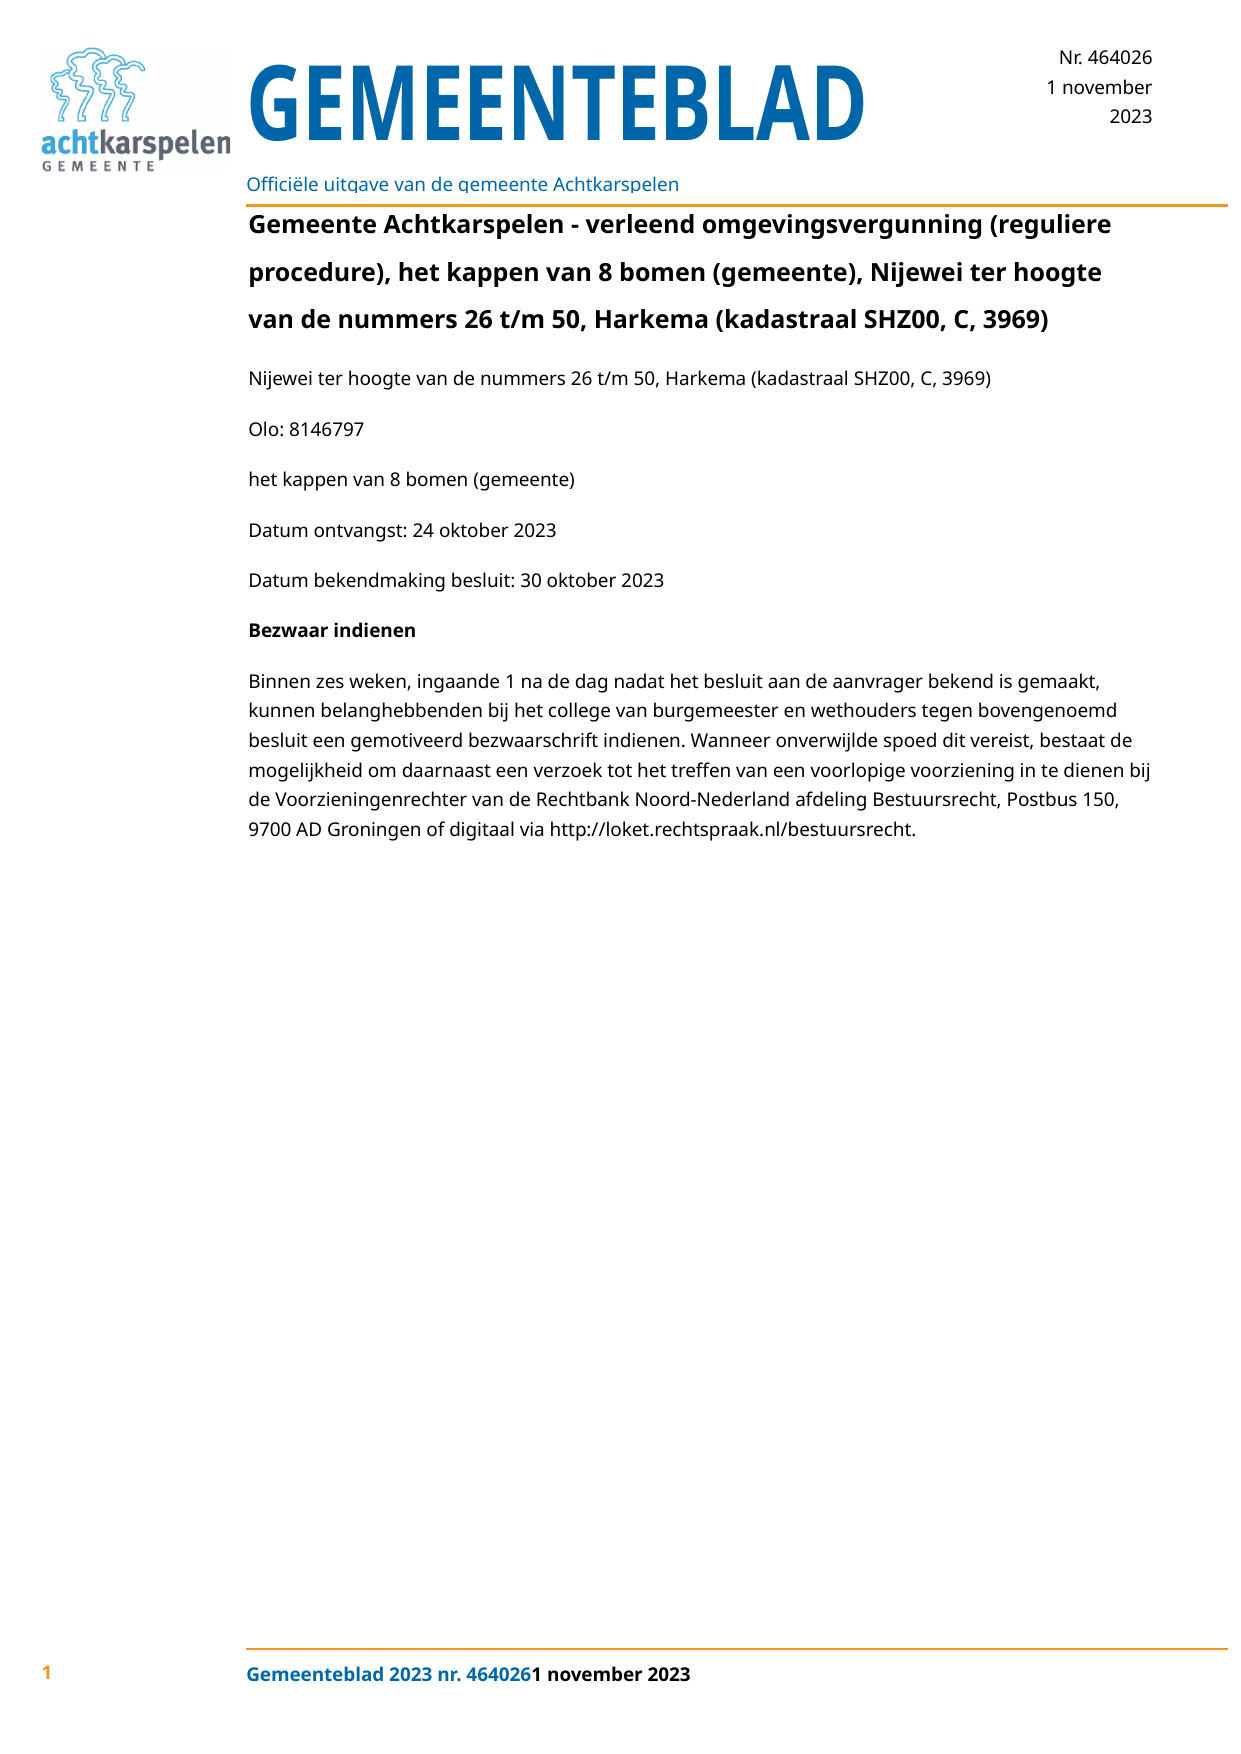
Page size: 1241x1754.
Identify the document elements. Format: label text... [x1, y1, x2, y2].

text Olo: 8146797 [248, 416, 1152, 442]
text Datum bekendmaking besluit: 30 oktober 2023 [248, 567, 1152, 593]
text Datum ontvangst: 24 oktober 2023 [248, 517, 1152, 542]
text Bezwaar indienen [248, 618, 1152, 643]
text het kappen van 8 bomen (gemeente) [248, 466, 1152, 492]
text Binnen zes weken, ingaande 1 na de dag nadat het besluit aan de aanvrager bekend is gemaakt, kunnen belanghebbenden bij het college van burgemeester en wethouders tegen bovengenoemd besluit een gemotiveerd bezwaarschrift indienen. Wanneer onverwijlde spoed dit vereist, bestaat de mogelijkheid om daarnaast een verzoek tot het treffen van een voorlopige voorziening in te dienen bij de Voorzieningenrechter van de Rechtbank Noord-Nederland afdeling Bestuursrecht, Postbus 150, 9700 AD Groningen of digitaal via http://loket.rechtspraak.nl/bestuursrecht. [248, 668, 1152, 842]
text Gemeente Achtkarspelen - verleend omgevingsvergunning (reguliere procedure), het kappen van 8 bomen (gemeente), Nijewei ter hoogte van de nummers 26 t/m 50, Harkema (kadastraal SHZ00, C, 3969) [248, 207, 1152, 336]
picture [41, 47, 231, 172]
text Nijewei ter hoogte van de nummers 26 t/m 50, Harkema (kadastraal SHZ00, C, 3969) [248, 366, 1152, 391]
